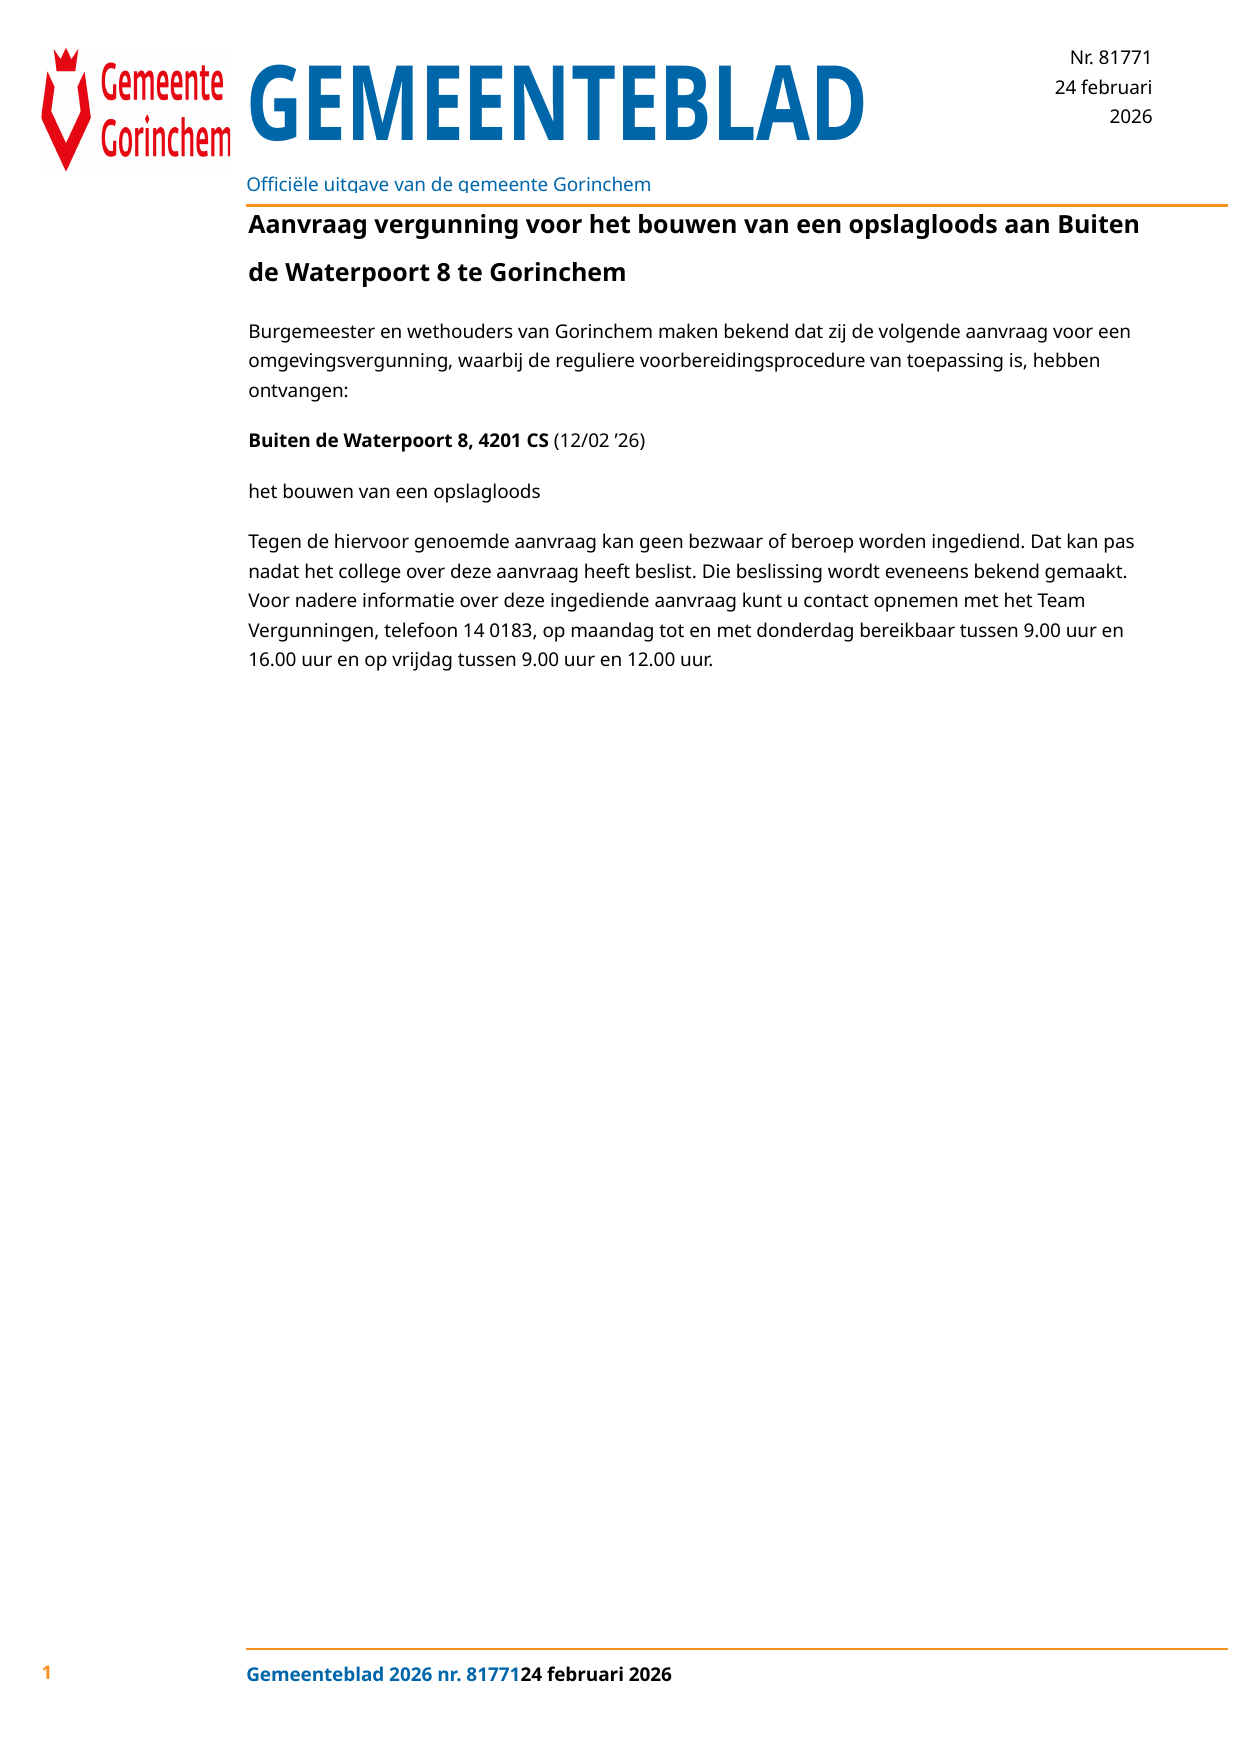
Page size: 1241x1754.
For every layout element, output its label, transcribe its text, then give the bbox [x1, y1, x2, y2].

text Tegen de hiervoor genoemde aanvraag kan geen bezwaar of beroep worden ingediend. Dat kan pas nadat het college over deze aanvraag heeft beslist. Die beslissing wordt eveneens bekend gemaakt. Voor nadere informatie over deze ingediende aanvraag kunt u contact opnemen met het Team Vergunningen, telefoon 14 0183, op maandag tot en met donderdag bereikbaar tussen 9.00 uur en 16.00 uur en op vrijdag tussen 9.00 uur en 12.00 uur. [248, 528, 1152, 672]
picture [41, 47, 231, 172]
text het bouwen van een opslagloods [248, 478, 1152, 504]
text Buiten de Waterpoort 8, 4201 CS (12/02 ’26) [248, 427, 1152, 453]
text Burgemeester en wethouders van Gorinchem maken bekend dat zij de volgende aanvraag voor een omgevingsvergunning, waarbij de reguliere voorbereidingsprocedure van toepassing is, hebben ontvangen: [248, 318, 1152, 403]
text Aanvraag vergunning voor het bouwen van een opslagloods aan Buiten de Waterpoort 8 te Gorinchem [248, 207, 1152, 288]
